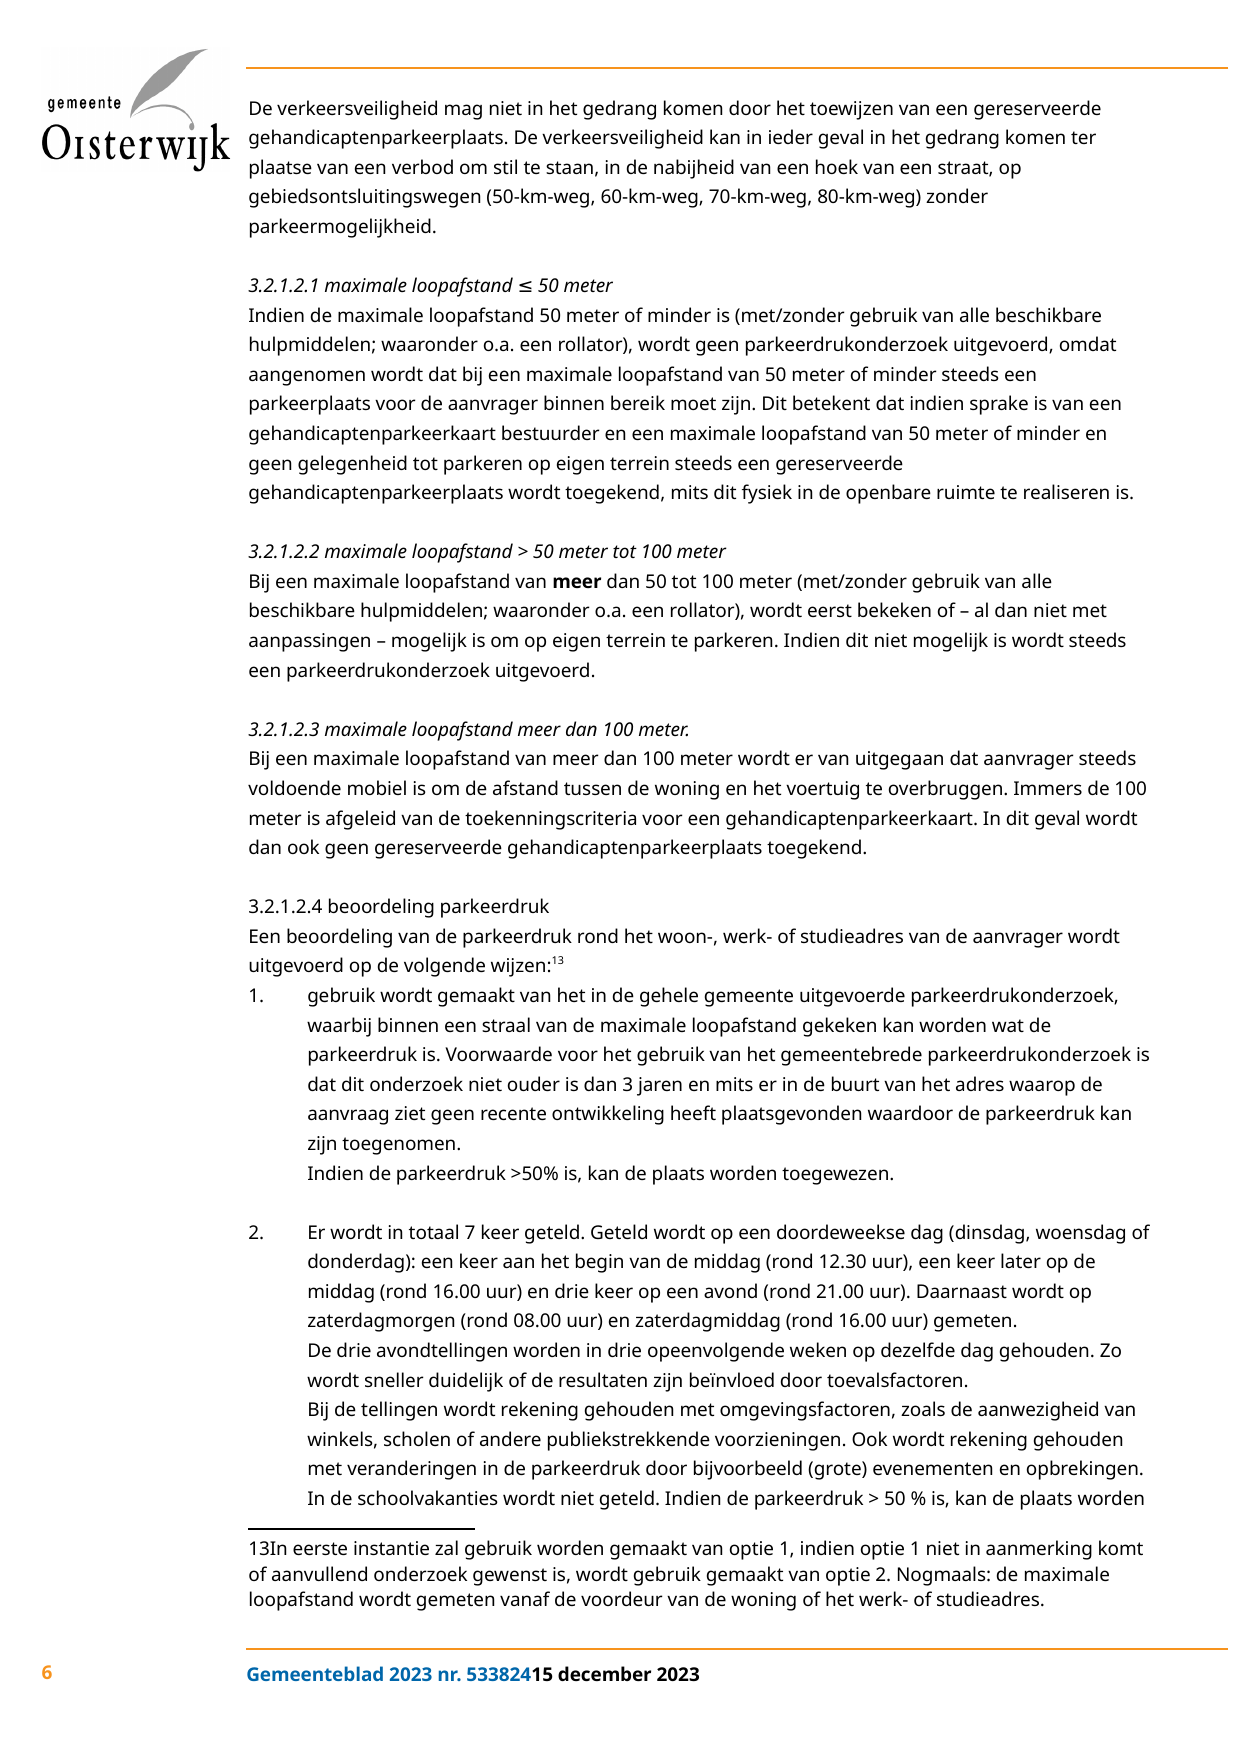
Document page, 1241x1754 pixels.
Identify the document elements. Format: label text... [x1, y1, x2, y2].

text Een beoordeling van de parkeerdruk rond het woon-, werk- of studieadres van de aanvrager wordt uitgevoerd op de volgende wijzen: [248, 923, 1152, 978]
list Bij de tellingen wordt rekening gehouden met omgevingsfactoren, zoals de aanwezigheid van winkels, scholen of andere publiekstrekkende voorzieningen. Ook wordt rekening gehouden met veranderingen in de parkeerdruk door bijvoorbeeld (grote) evenementen en opbrekingen. In de schoolvakanties wordt niet geteld. Indien de parkeerdruk > 50 % is, kan de plaats worden [248, 1396, 1152, 1511]
list De drie avondtellingen worden in drie opeenvolgende weken op dezelfde dag gehouden. Zo wordt sneller duidelijk of de resultaten zijn beïnvloed door toevalsfactoren. [248, 1337, 1152, 1393]
text 3.2.1.2.4 beoordeling parkeerdruk [248, 893, 1152, 919]
text De verkeersveiligheid mag niet in het gedrang komen door het toewijzen van een gereserveerde gehandicaptenparkeerplaats. De verkeersveiligheid kan in ieder geval in het gedrang komen ter plaatse van een verbod om stil te staan, in de nabijheid van een hoek van een straat, op gebiedsontsluitingswegen (50-km-weg, 60-km-weg, 70-km-weg, 80-km-weg) zonder parkeermogelijkheid. [248, 95, 1152, 239]
text 3.2.1.2.2 maximale loopafstand > 50 meter tot 100 meter [248, 538, 1152, 564]
text Bij een maximale loopafstand van meer dan 50 tot 100 meter (met/zonder gebruik van alle beschikbare hulpmiddelen; waaronder o.a. een rollator), wordt eerst bekeken of – al dan niet met aanpassingen – mogelijk is om op eigen terrein te parkeren. Indien dit niet mogelijk is wordt steeds een parkeerdrukonderzoek uitgevoerd. [248, 568, 1152, 683]
text 3.2.1.2.1 maximale loopafstand ≤ 50 meter [248, 272, 1152, 298]
text Bij een maximale loopafstand van meer dan 100 meter wordt er van uitgegaan dat aanvrager steeds voldoende mobiel is om de afstand tussen de woning en het voertuig te overbruggen. Immers de 100 meter is afgeleid van de toekenningscriteria voor een gehandicaptenparkeerkaart. In dit geval wordt dan ook geen gereserveerde gehandicaptenparkeerplaats toegekend. [248, 746, 1152, 860]
list gebruik wordt gemaakt van het in de gehele gemeente uitgevoerde parkeerdrukonderzoek, waarbij binnen een straal van de maximale loopafstand gekeken kan worden wat de parkeerdruk is. Voorwaarde voor het gebruik van het gemeentebrede parkeerdrukonderzoek is dat dit onderzoek niet ouder is dan 3 jaren en mits er in de buurt van het adres waarop de aanvraag ziet geen recente ontwikkeling heeft plaatsgevonden waardoor de parkeerdruk kan zijn toegenomen. [248, 982, 1152, 1156]
picture [41, 47, 231, 172]
text Indien de maximale loopafstand 50 meter of minder is (met/zonder gebruik van alle beschikbare hulpmiddelen; waaronder o.a. een rollator), wordt geen parkeerdrukonderzoek uitgevoerd, omdat aangenomen wordt dat bij een maximale loopafstand van 50 meter of minder steeds een parkeerplaats voor de aanvrager binnen bereik moet zijn. Dit betekent dat indien sprake is van een gehandicaptenparkeerkaart bestuurder en een maximale loopafstand van 50 meter of minder en geen gelegenheid tot parkeren op eigen terrein steeds een gereserveerde gehandicaptenparkeerplaats wordt toegekend, mits dit fysiek in de openbare ruimte te realiseren is. [248, 302, 1152, 505]
list Indien de parkeerdruk >50% is, kan de plaats worden toegewezen. [248, 1160, 1152, 1186]
text 3.2.1.2.3 maximale loopafstand meer dan 100 meter. [248, 716, 1152, 742]
list Er wordt in totaal 7 keer geteld. Geteld wordt op een doordeweekse dag (dinsdag, woensdag of donderdag): een keer aan het begin van de middag (rond 12.30 uur), een keer later op de middag (rond 16.00 uur) en drie keer op een avond (rond 21.00 uur). Daarnaast wordt op zaterdagmorgen (rond 08.00 uur) en zaterdagmiddag (rond 16.00 uur) gemeten. [248, 1219, 1152, 1333]
text In eerste instantie zal gebruik worden gemaakt van optie 1, indien optie 1 niet in aanmerking komt of aanvullend onderzoek gewenst is, wordt gebruik gemaakt van optie 2. Nogmaals: de maximale loopafstand wordt gemeten vanaf de voordeur van de woning of het werk- of studieadres. [248, 1535, 1152, 1612]
